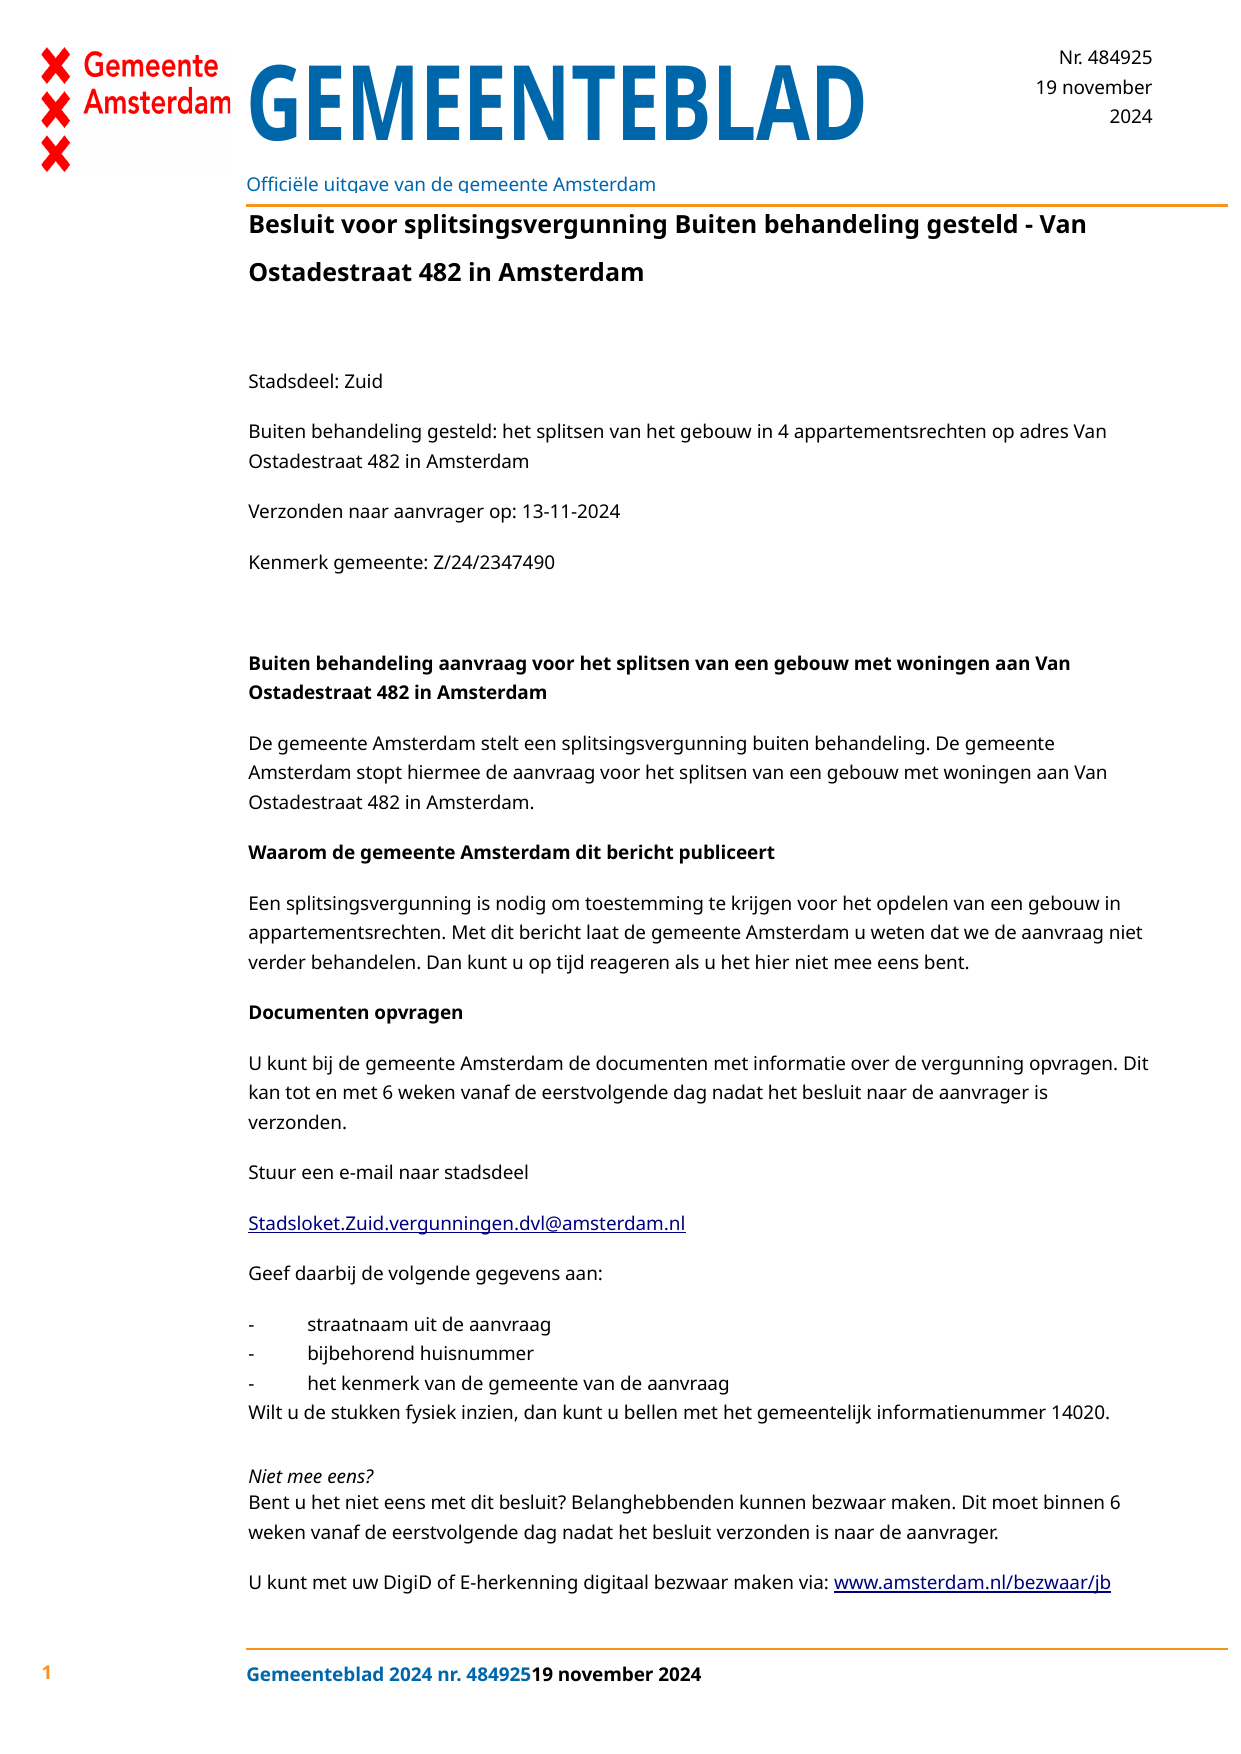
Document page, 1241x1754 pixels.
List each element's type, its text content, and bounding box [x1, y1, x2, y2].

text De gemeente Amsterdam stelt een splitsingsvergunning buiten behandeling. De gemeente Amsterdam stopt hiermee de aanvraag voor het splitsen van een gebouw met woningen aan Van Ostadestraat 482 in Amsterdam. [248, 730, 1152, 815]
text Besluit voor splitsingsvergunning Buiten behandeling gesteld - Van Ostadestraat 482 in Amsterdam [248, 207, 1152, 288]
text Stadsloket.Zuid.vergunningen.dvl@amsterdam.nl [248, 1210, 1152, 1236]
text Documenten opvragen [248, 999, 1152, 1025]
text Buiten behandeling gesteld: het splitsen van het gebouw in 4 appartementsrechten op adres Van Ostadestraat 482 in Amsterdam [248, 419, 1152, 474]
text U kunt met uw DigiD of E-herkenning digitaal bezwaar maken via: www.amsterdam.nl/bezwaar/jb [248, 1569, 1152, 1595]
text Wilt u de stukken fysiek inzien, dan kunt u bellen met het gemeentelijk informatienummer 14020. [248, 1399, 1152, 1425]
text Geef daarbij de volgende gegevens aan: [248, 1260, 1152, 1286]
text Stuur een e-mail naar stadsdeel [248, 1159, 1152, 1185]
text Buiten behandeling aanvraag voor het splitsen van een gebouw met woningen aan Van Ostadestraat 482 in Amsterdam [248, 650, 1152, 705]
text U kunt bij de gemeente Amsterdam de documenten met informatie over de vergunning opvragen. Dit kan tot en met 6 weken vanaf de eerstvolgende dag nadat het besluit naar de aanvrager is verzonden. [248, 1050, 1152, 1135]
text Waarom de gemeente Amsterdam dit bericht publiceert [248, 839, 1152, 865]
text Een splitsingsvergunning is nodig om toestemming te krijgen voor het opdelen van een gebouw in appartementsrechten. Met dit bericht laat de gemeente Amsterdam u weten dat we de aanvraag niet verder behandelen. Dan kunt u op tijd reageren als u het hier niet mee eens bent. [248, 890, 1152, 975]
list het kenmerk van de gemeente van de aanvraag [248, 1370, 1152, 1396]
text Verzonden naar aanvrager op: 13-11-2024 [248, 499, 1152, 524]
text Kenmerk gemeente: Z/24/2347490 [248, 549, 1152, 575]
list straatnaam uit de aanvraag [248, 1311, 1152, 1337]
text Stadsdeel: Zuid [248, 368, 1152, 394]
picture [41, 47, 231, 172]
list bijbehorend huisnummer [248, 1340, 1152, 1366]
text Bent u het niet eens met dit besluit? Belanghebbenden kunnen bezwaar maken. Dit moet binnen 6 weken vanaf de eerstvolgende dag nadat het besluit verzonden is naar de aanvrager. [248, 1489, 1152, 1544]
text Niet mee eens? [248, 1463, 1152, 1489]
